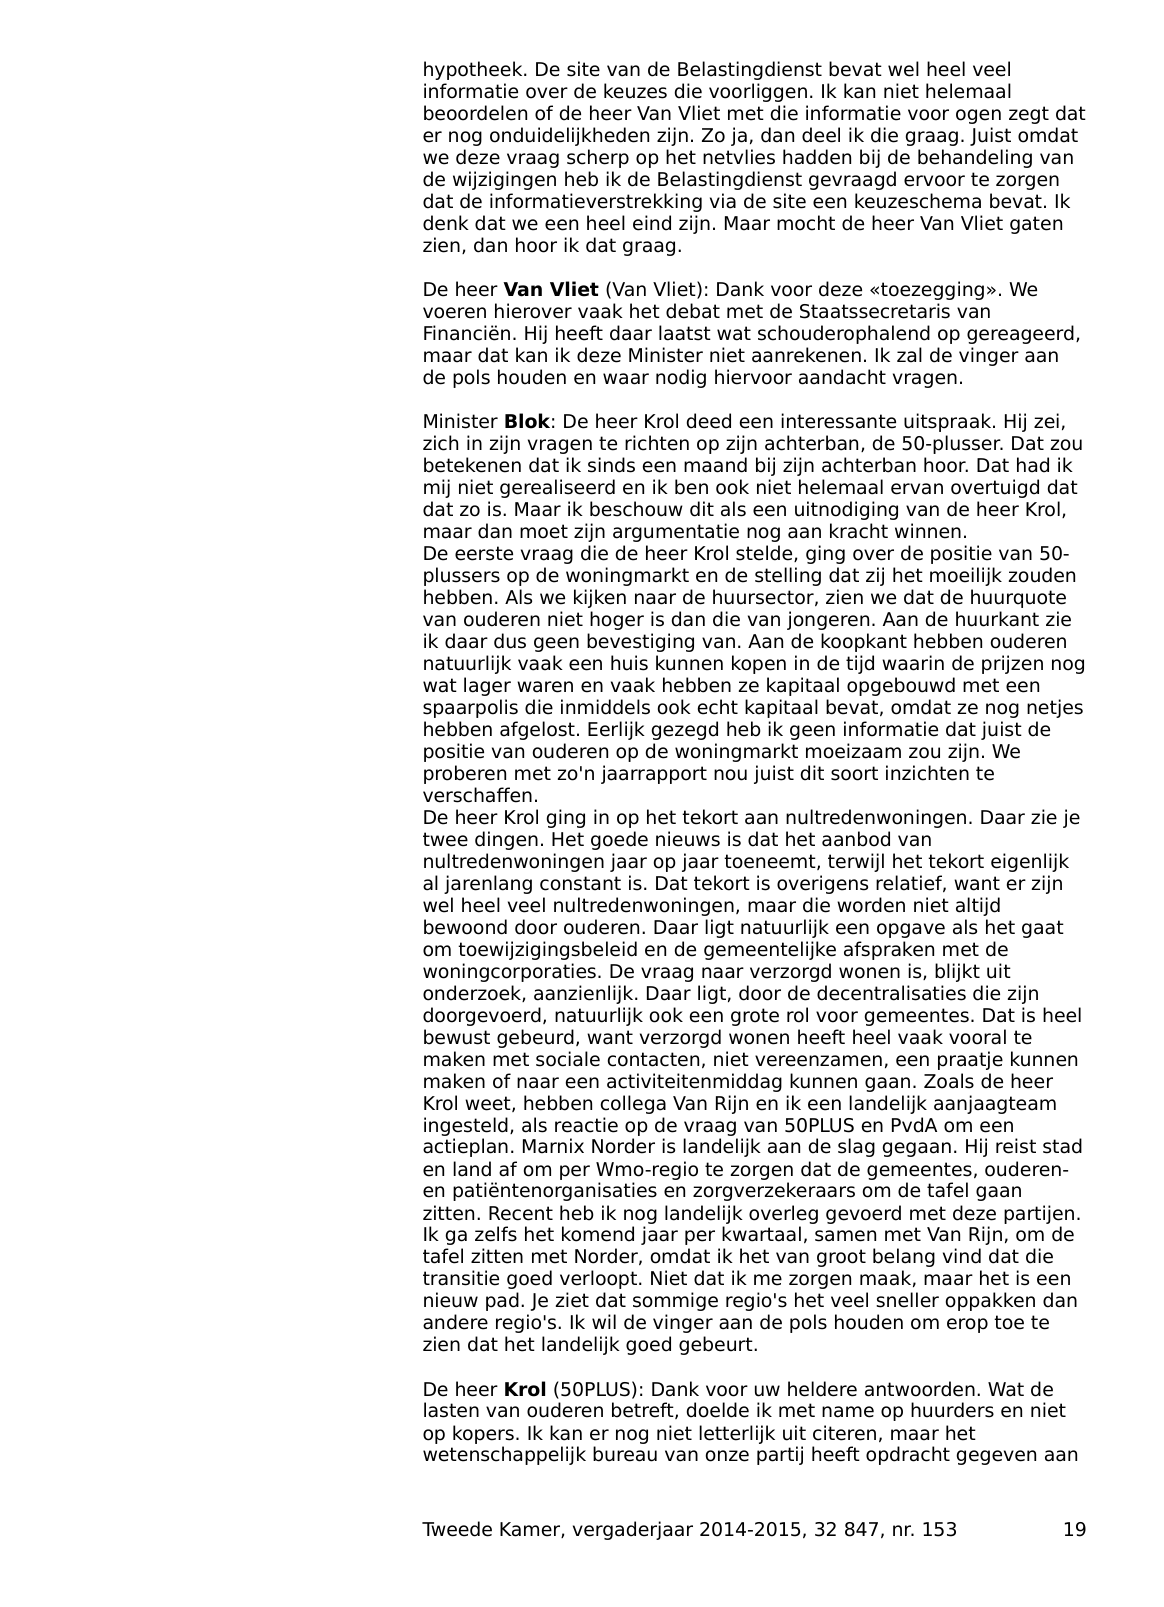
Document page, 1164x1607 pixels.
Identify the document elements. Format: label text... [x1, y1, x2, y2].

text De heer Krol (50PLUS): Dank voor uw heldere antwoorden. Wat de lasten van ouderen betreft, doelde ik met name op huurders en niet op kopers. Ik kan er nog niet letterlijk uit citeren, maar het wetenschappelijk bureau van onze partij heeft opdracht gegeven aan [422, 1378, 1087, 1466]
text Minister Blok: De heer Krol deed een interessante uitspraak. Hij zei, zich in zijn vragen te richten op zijn achterban, de 50-plusser. Dat zou betekenen dat ik sinds een maand bij zijn achterban hoor. Dat had ik mij niet gerealiseerd en ik ben ook niet helemaal ervan overtuigd dat dat zo is. Maar ik beschouw dit als een uitnodiging van de heer Krol, maar dan moet zijn argumentatie nog aan kracht winnen. [422, 411, 1087, 543]
text De heer Krol ging in op het tekort aan nultredenwoningen. Daar zie je twee dingen. Het goede nieuws is dat het aanbod van nultredenwoningen jaar op jaar toeneemt, terwijl het tekort eigenlijk al jarenlang constant is. Dat tekort is overigens relatief, want er zijn wel heel veel nultredenwoningen, maar die worden niet altijd bewoond door ouderen. Daar ligt natuurlijk een opgave als het gaat om toewijzigingsbeleid en de gemeentelijke afspraken met de woningcorporaties. De vraag naar verzorgd wonen is, blijkt uit onderzoek, aanzienlijk. Daar ligt, door de decentralisaties die zijn doorgevoerd, natuurlijk ook een grote rol voor gemeentes. Dat is heel bewust gebeurd, want verzorgd wonen heeft heel vaak vooral te maken met sociale contacten, niet vereenzamen, een praatje kunnen maken of naar een activiteitenmiddag kunnen gaan. Zoals de heer Krol weet, hebben collega Van Rijn en ik een landelijk aanjaagteam ingesteld, als reactie op de vraag van 50PLUS en PvdA om een actieplan. Marnix Norder is landelijk aan de slag gegaan. Hij reist stad en land af om per Wmo-regio te zorgen dat de gemeentes, ouderen- en patiëntenorganisaties en zorgverzekeraars om de tafel gaan zitten. Recent heb ik nog landelijk overleg gevoerd met deze partijen. Ik ga zelfs het komend jaar per kwartaal, samen met Van Rijn, om de tafel zitten met Norder, omdat ik het van groot belang vind dat die transitie goed verloopt. Niet dat ik me zorgen maak, maar het is een nieuw pad. Je ziet dat sommige regio's het veel sneller oppakken dan andere regio's. Ik wil de vinger aan de pols houden om erop toe te zien dat het landelijk goed gebeurt. [422, 807, 1087, 1356]
text De heer Van Vliet (Van Vliet): Dank voor deze «toezegging». We voeren hierover vaak het debat met de Staatssecretaris van Financiën. Hij heeft daar laatst wat schouderophalend op gereageerd, maar dat kan ik deze Minister niet aanrekenen. Ik zal de vinger aan de pols houden en waar nodig hiervoor aandacht vragen. [422, 279, 1087, 389]
text hypotheek. De site van de Belastingdienst bevat wel heel veel informatie over de keuzes die voorliggen. Ik kan niet helemaal beoordelen of de heer Van Vliet met die informatie voor ogen zegt dat er nog onduidelijkheden zijn. Zo ja, dan deel ik die graag. Juist omdat we deze vraag scherp op het netvlies hadden bij de behandeling van de wijzigingen heb ik de Belastingdienst gevraagd ervoor te zorgen dat de informatieverstrekking via de site een keuzeschema bevat. Ik denk dat we een heel eind zijn. Maar mocht de heer Van Vliet gaten zien, dan hoor ik dat graag. [422, 59, 1087, 257]
text De eerste vraag die de heer Krol stelde, ging over de positie van 50-plussers op de woningmarkt en de stelling dat zij het moeilijk zouden hebben. Als we kijken naar de huursector, zien we dat de huurquote van ouderen niet hoger is dan die van jongeren. Aan de huurkant zie ik daar dus geen bevestiging van. Aan de koopkant hebben ouderen natuurlijk vaak een huis kunnen kopen in de tijd waarin de prijzen nog wat lager waren en vaak hebben ze kapitaal opgebouwd met een spaarpolis die inmiddels ook echt kapitaal bevat, omdat ze nog netjes hebben afgelost. Eerlijk gezegd heb ik geen informatie dat juist de positie van ouderen op de woningmarkt moeizaam zou zijn. We proberen met zo'n jaarrapport nou juist dit soort inzichten te verschaffen. [422, 543, 1087, 807]
